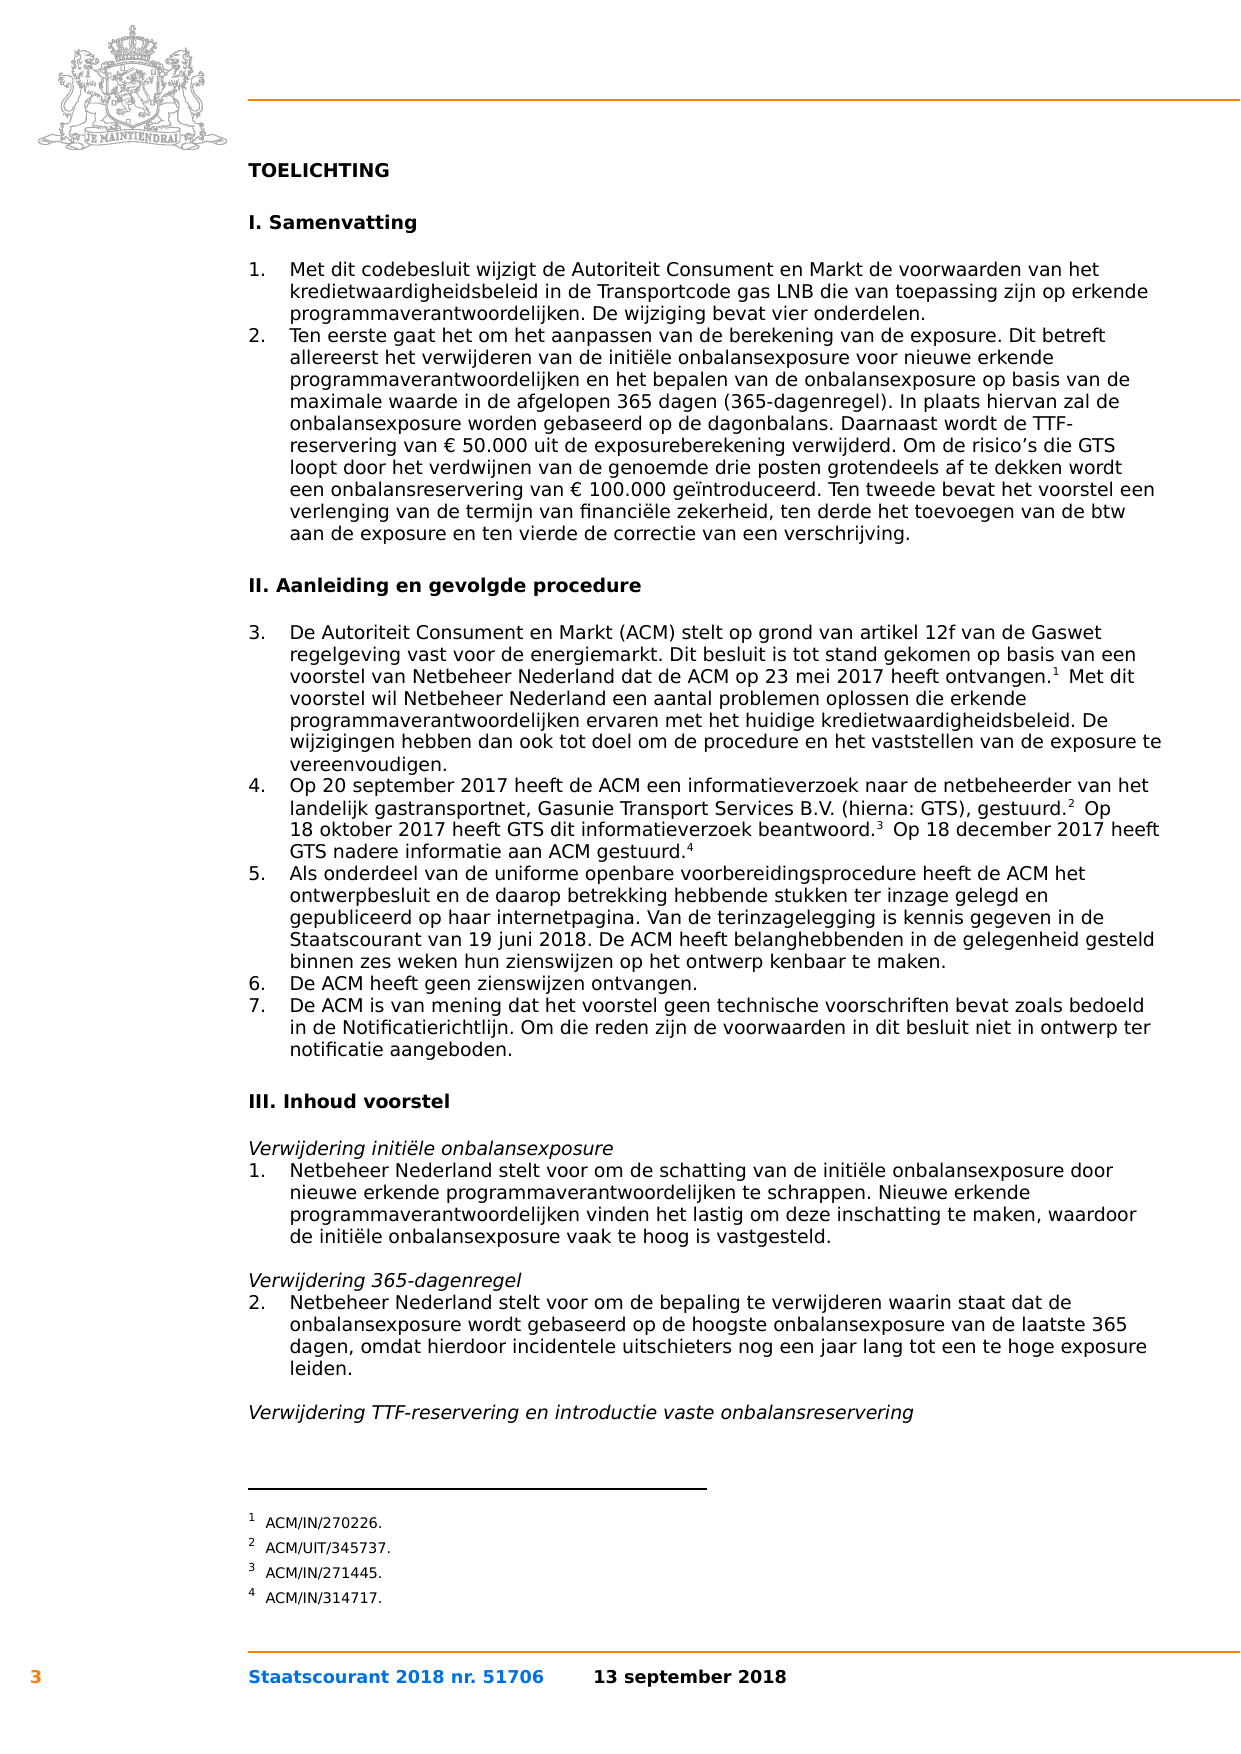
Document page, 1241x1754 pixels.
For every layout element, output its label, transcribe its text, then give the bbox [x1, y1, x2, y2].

text 3. De Autoriteit Consument en Markt (ACM) stelt op grond van artikel 12f van de Gaswet regelgeving vast voor de energiemarkt. Dit besluit is tot stand gekomen op basis van een voorstel van Netbeheer Nederland dat de ACM op 23 mei 2017 heeft ontvangen. Met dit voorstel wil Netbeheer Nederland een aantal problemen oplossen die erkende programmaverantwoordelijken ervaren met het huidige kredietwaardigheidsbeleid. De wijzigingen hebben dan ook tot doel om de procedure en het vaststellen van de exposure te vereenvoudigen. [248, 622, 1163, 775]
text ACM/IN/270226. [248, 1511, 1163, 1533]
text 1. Netbeheer Nederland stelt voor om de schatting van de initiële onbalansexposure door nieuwe erkende programmaverantwoordelijken te schrappen. Nieuwe erkende programmaverantwoordelijken vinden het lastig om deze inschatting te maken, waardoor de initiële onbalansexposure vaak te hoog is vastgesteld. [248, 1160, 1163, 1248]
text 2. Ten eerste gaat het om het aanpassen van de berekening van de exposure. Dit betreft allereerst het verwijderen van de initiële onbalansexposure voor nieuwe erkende programmaverantwoordelijken en het bepalen van de onbalansexposure op basis van de maximale waarde in de afgelopen 365 dagen (365-dagenregel). In plaats hiervan zal de onbalansexposure worden gebaseerd op de dagonbalans. Daarnaast wordt de TTF-reservering van € 50.000 uit de exposureberekening verwijderd. Om de risico’s die GTS loopt door het verdwijnen van de genoemde drie posten grotendeels af te dekken wordt een onbalansreservering van € 100.000 geïntroduceerd. Ten tweede bevat het voorstel een verlenging van de termijn van financiële zekerheid, ten derde het toevoegen van de btw aan de exposure en ten vierde de correctie van een verschrijving. [248, 325, 1163, 544]
text 7. De ACM is van mening dat het voorstel geen technische voorschriften bevat zoals bedoeld in de Notificatierichtlijn. Om die reden zijn de voorwaarden in dit besluit niet in ontwerp ter notificatie aangeboden. [248, 995, 1163, 1061]
subtitle III. Inhoud voorstel [248, 1091, 1163, 1113]
text 1. Met dit codebesluit wijzigt de Autoriteit Consument en Markt de voorwaarden van het kredietwaardigheidsbeleid in de Transportcode gas LNB die van toepassing zijn op erkende programmaverantwoordelijken. De wijziging bevat vier onderdelen. [248, 259, 1163, 325]
subtitle I. Samenvatting [248, 212, 1163, 234]
text Verwijdering TTF-reservering en introductie vaste onbalansreservering [248, 1402, 1163, 1424]
text Verwijdering 365-dagenregel [248, 1270, 1163, 1292]
picture [38, 25, 227, 150]
text 4. Op 20 september 2017 heeft de ACM een informatieverzoek naar de netbeheerder van het landelijk gastransportnet, Gasunie Transport Services B.V. (hierna: GTS), gestuurd. Op 18 oktober 2017 heeft GTS dit informatieverzoek beantwoord. Op 18 december 2017 heeft GTS nadere informatie aan ACM gestuurd. [248, 775, 1163, 863]
subtitle II. Aanleiding en gevolgde procedure [248, 574, 1163, 597]
text 5. Als onderdeel van de uniforme openbare voorbereidingsprocedure heeft de ACM het ontwerpbesluit en de daarop betrekking hebbende stukken ter inzage gelegd en gepubliceerd op haar internetpagina. Van de terinzagelegging is kennis gegeven in de Staatscourant van 19 juni 2018. De ACM heeft belanghebbenden in de gelegenheid gesteld binnen zes weken hun zienswijzen op het ontwerp kenbaar te maken. [248, 863, 1163, 973]
text 6. De ACM heeft geen zienswijzen ontvangen. [248, 973, 1163, 995]
text ACM/IN/314717. [248, 1586, 1163, 1608]
text 2. Netbeheer Nederland stelt voor om de bepaling te verwijderen waarin staat dat de onbalansexposure wordt gebaseerd op de hoogste onbalansexposure van de laatste 365 dagen, omdat hierdoor incidentele uitschieters nog een jaar lang tot een te hoge exposure leiden. [248, 1292, 1163, 1380]
text ACM/IN/271445. [248, 1561, 1163, 1583]
subtitle TOELICHTING [248, 160, 1163, 182]
text ACM/UIT/345737. [248, 1536, 1163, 1558]
text Verwijdering initiële onbalansexposure [248, 1138, 1163, 1160]
